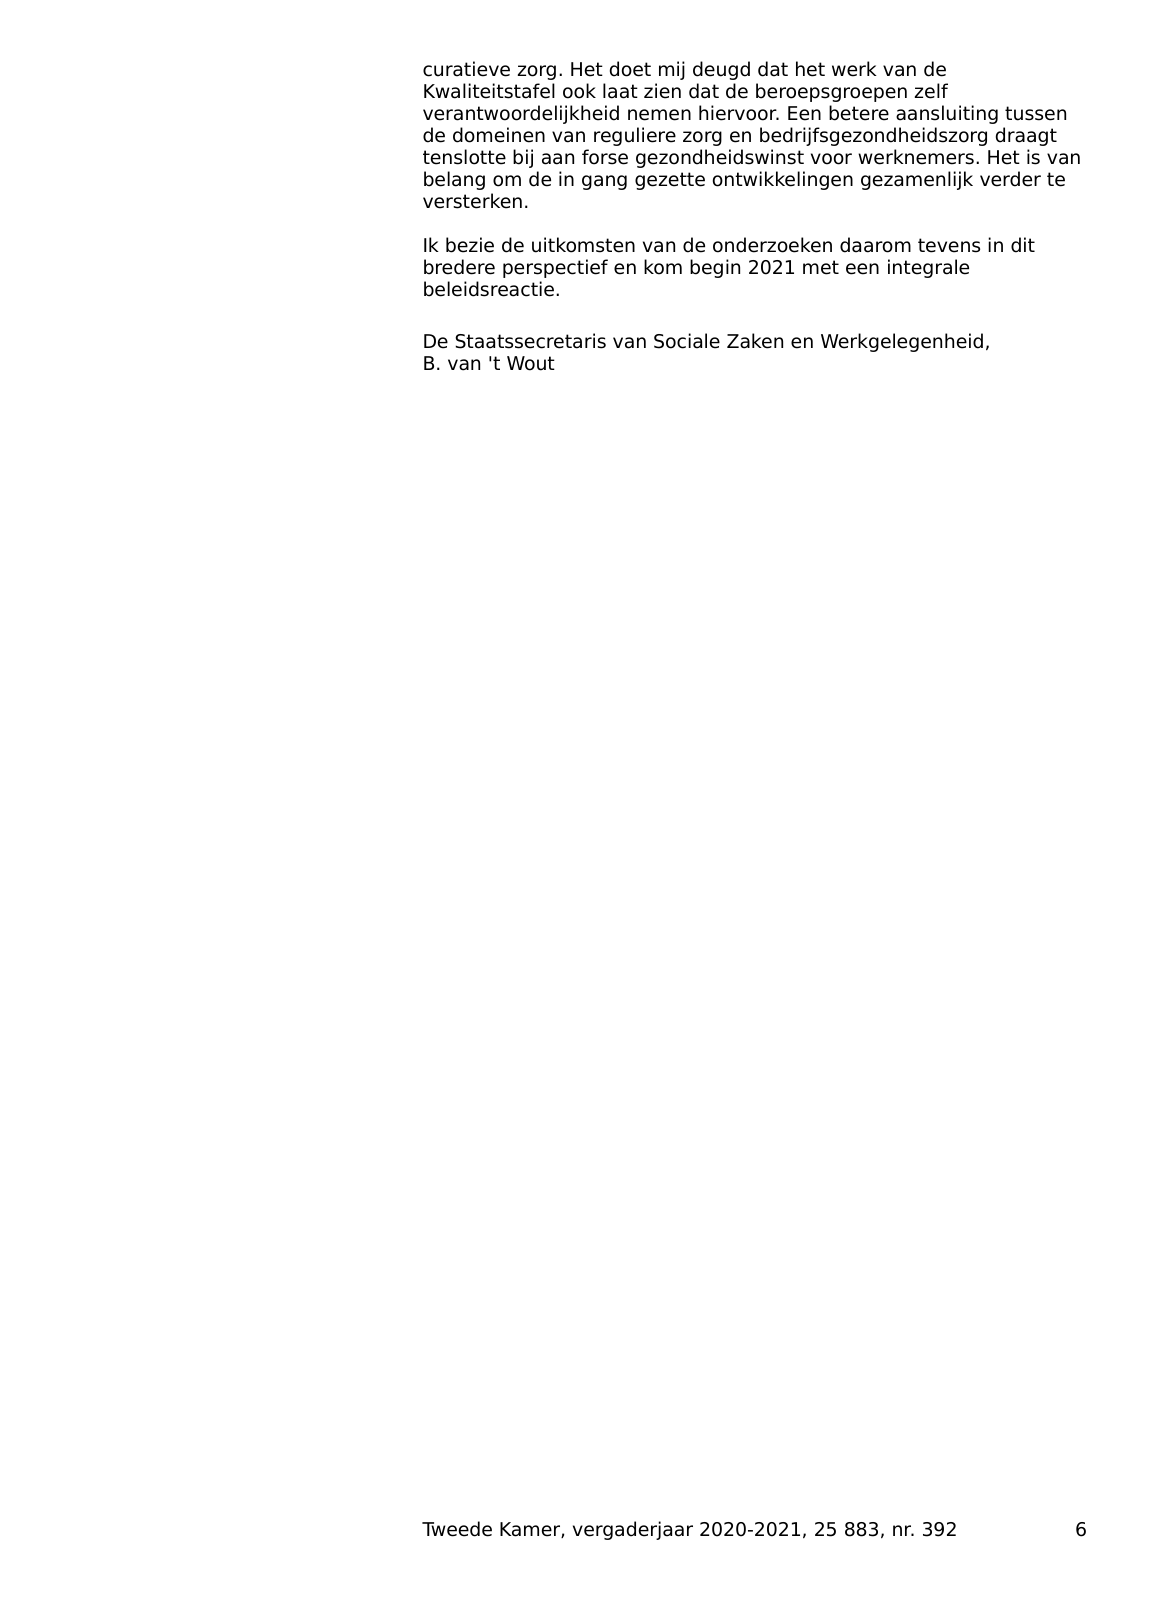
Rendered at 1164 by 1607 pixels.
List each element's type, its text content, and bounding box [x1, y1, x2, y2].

text De Staatssecretaris van Sociale Zaken en Werkgelegenheid, B. van 't Wout [422, 331, 1087, 375]
text Ik bezie de uitkomsten van de onderzoeken daarom tevens in dit bredere perspectief en kom begin 2021 met een integrale beleidsreactie. [422, 235, 1087, 301]
text curatieve zorg. Het doet mij deugd dat het werk van de Kwaliteitstafel ook laat zien dat de beroepsgroepen zelf verantwoordelijkheid nemen hiervoor. Een betere aansluiting tussen de domeinen van reguliere zorg en bedrijfsgezondheidszorg draagt tenslotte bij aan forse gezondheidswinst voor werknemers. Het is van belang om de in gang gezette ontwikkelingen gezamenlijk verder te versterken. [422, 59, 1087, 213]
